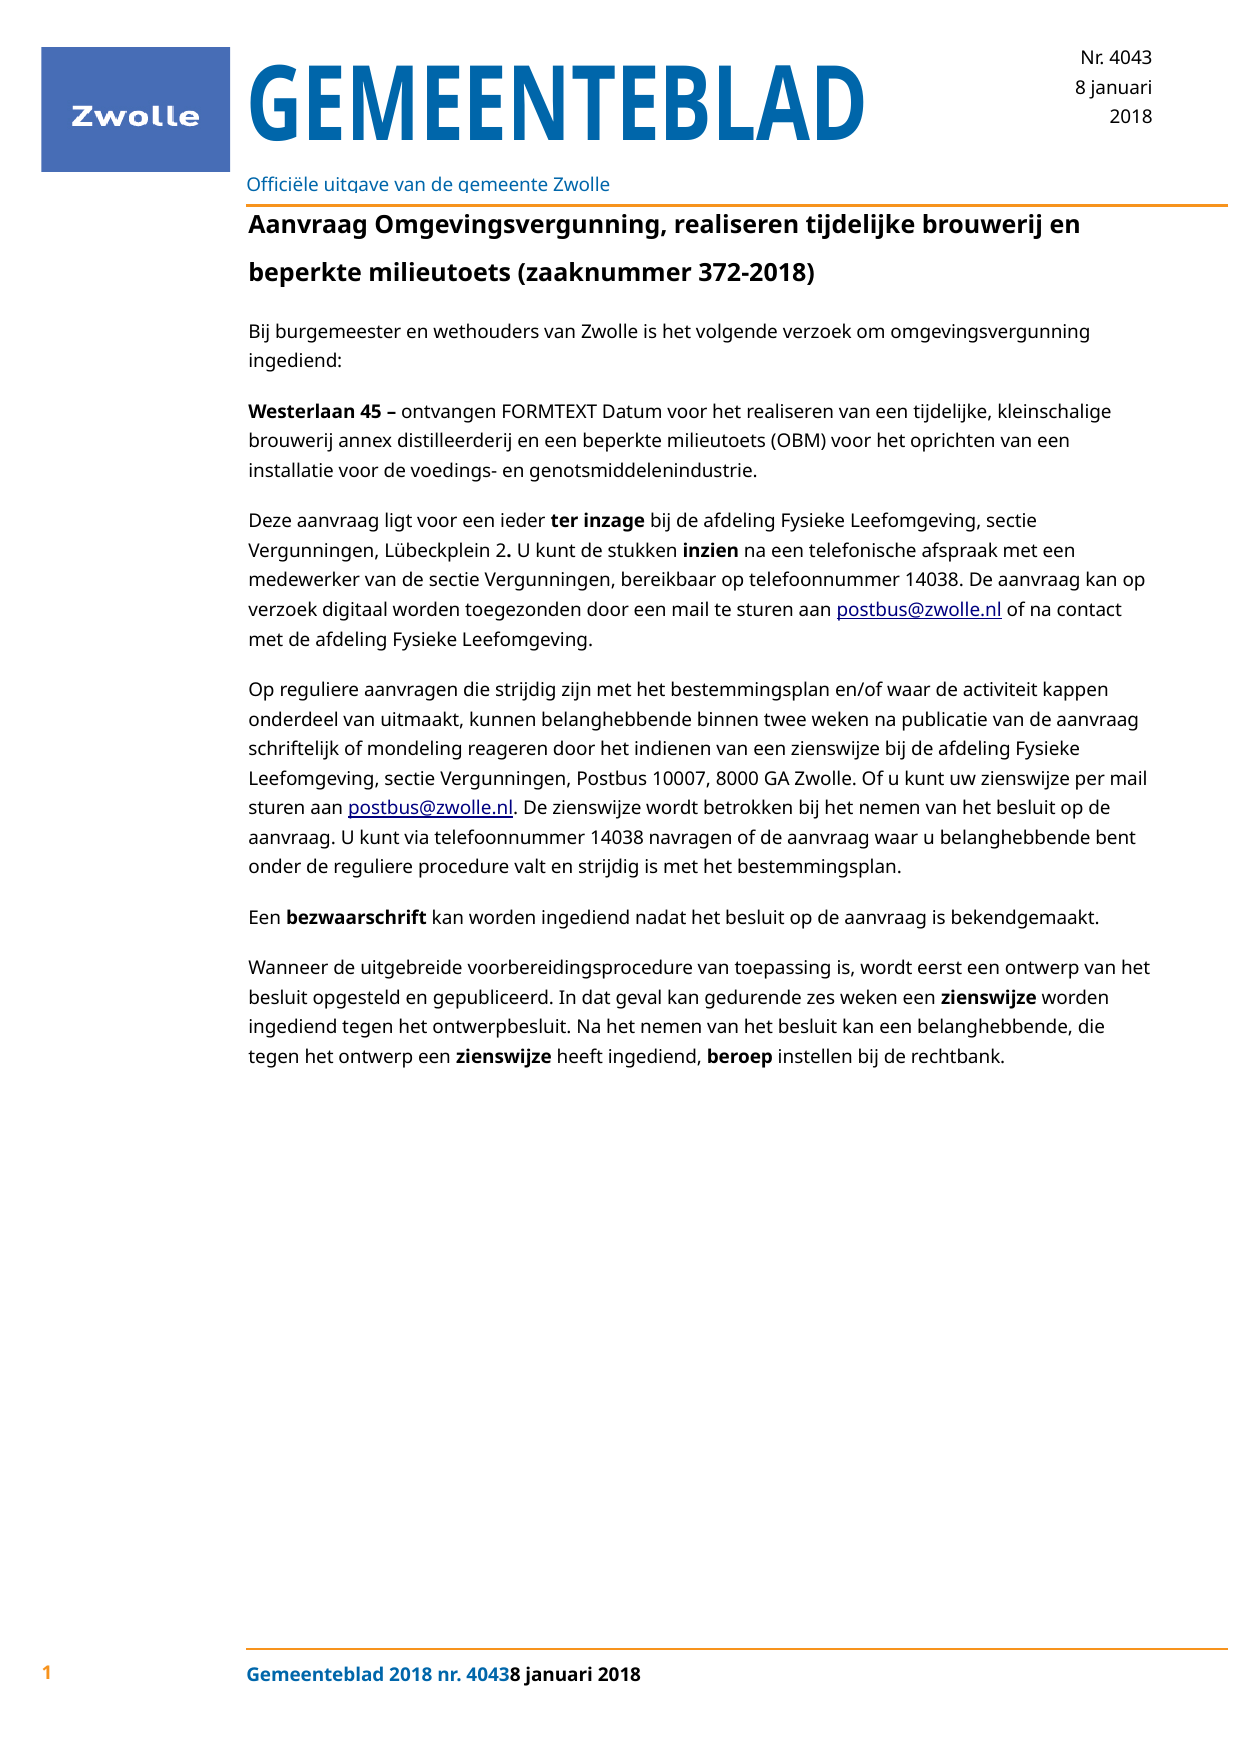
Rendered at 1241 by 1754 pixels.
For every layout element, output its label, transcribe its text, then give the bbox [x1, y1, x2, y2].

text Bij burgemeester en wethouders van Zwolle is het volgende verzoek om omgevingsvergunning ingediend: [248, 318, 1152, 373]
text Deze aanvraag ligt voor een ieder ter inzage bij de afdeling Fysieke Leefomgeving, sectie Vergunningen, Lübeckplein 2. U kunt de stukken inzien na een telefonische afspraak met een medewerker van de sectie Vergunningen, bereikbaar op telefoonnummer 14038. De aanvraag kan op verzoek digitaal worden toegezonden door een mail te sturen aan postbus@zwolle.nl of na contact met de afdeling Fysieke Leefomgeving. [248, 507, 1152, 652]
text Een bezwaarschrift kan worden ingediend nadat het besluit op de aanvraag is bekendgemaakt. [248, 904, 1152, 930]
text Aanvraag Omgevingsvergunning, realiseren tijdelijke brouwerij en beperkte milieutoets (zaaknummer 372-2018) [248, 207, 1152, 288]
text Op reguliere aanvragen die strijdig zijn met het bestemmingsplan en/of waar de activiteit kappen onderdeel van uitmaakt, kunnen belanghebbende binnen twee weken na publicatie van de aanvraag schriftelijk of mondeling reageren door het indienen van een zienswijze bij de afdeling Fysieke Leefomgeving, sectie Vergunningen, Postbus 10007, 8000 GA Zwolle. Of u kunt uw zienswijze per mail sturen aan postbus@zwolle.nl. De zienswijze wordt betrokken bij het nemen van het besluit op de aanvraag. U kunt via telefoonnummer 14038 navragen of de aanvraag waar u belanghebbende bent onder de reguliere procedure valt en strijdig is met het bestemmingsplan. [248, 676, 1152, 879]
text Westerlaan 45 – ontvangen FORMTEXT Datum voor het realiseren van een tijdelijke, kleinschalige brouwerij annex distilleerderij en een beperkte milieutoets (OBM) voor het oprichten van een installatie voor de voedings- en genotsmiddelenindustrie. [248, 398, 1152, 483]
text Wanneer de uitgebreide voorbereidingsprocedure van toepassing is, wordt eerst een ontwerp van het besluit opgesteld en gepubliceerd. In dat geval kan gedurende zes weken een zienswijze worden ingediend tegen het ontwerpbesluit. Na het nemen van het besluit kan een belanghebbende, die tegen het ontwerp een zienswijze heeft ingediend, beroep instellen bij de rechtbank. [248, 954, 1152, 1069]
picture [41, 47, 231, 172]
